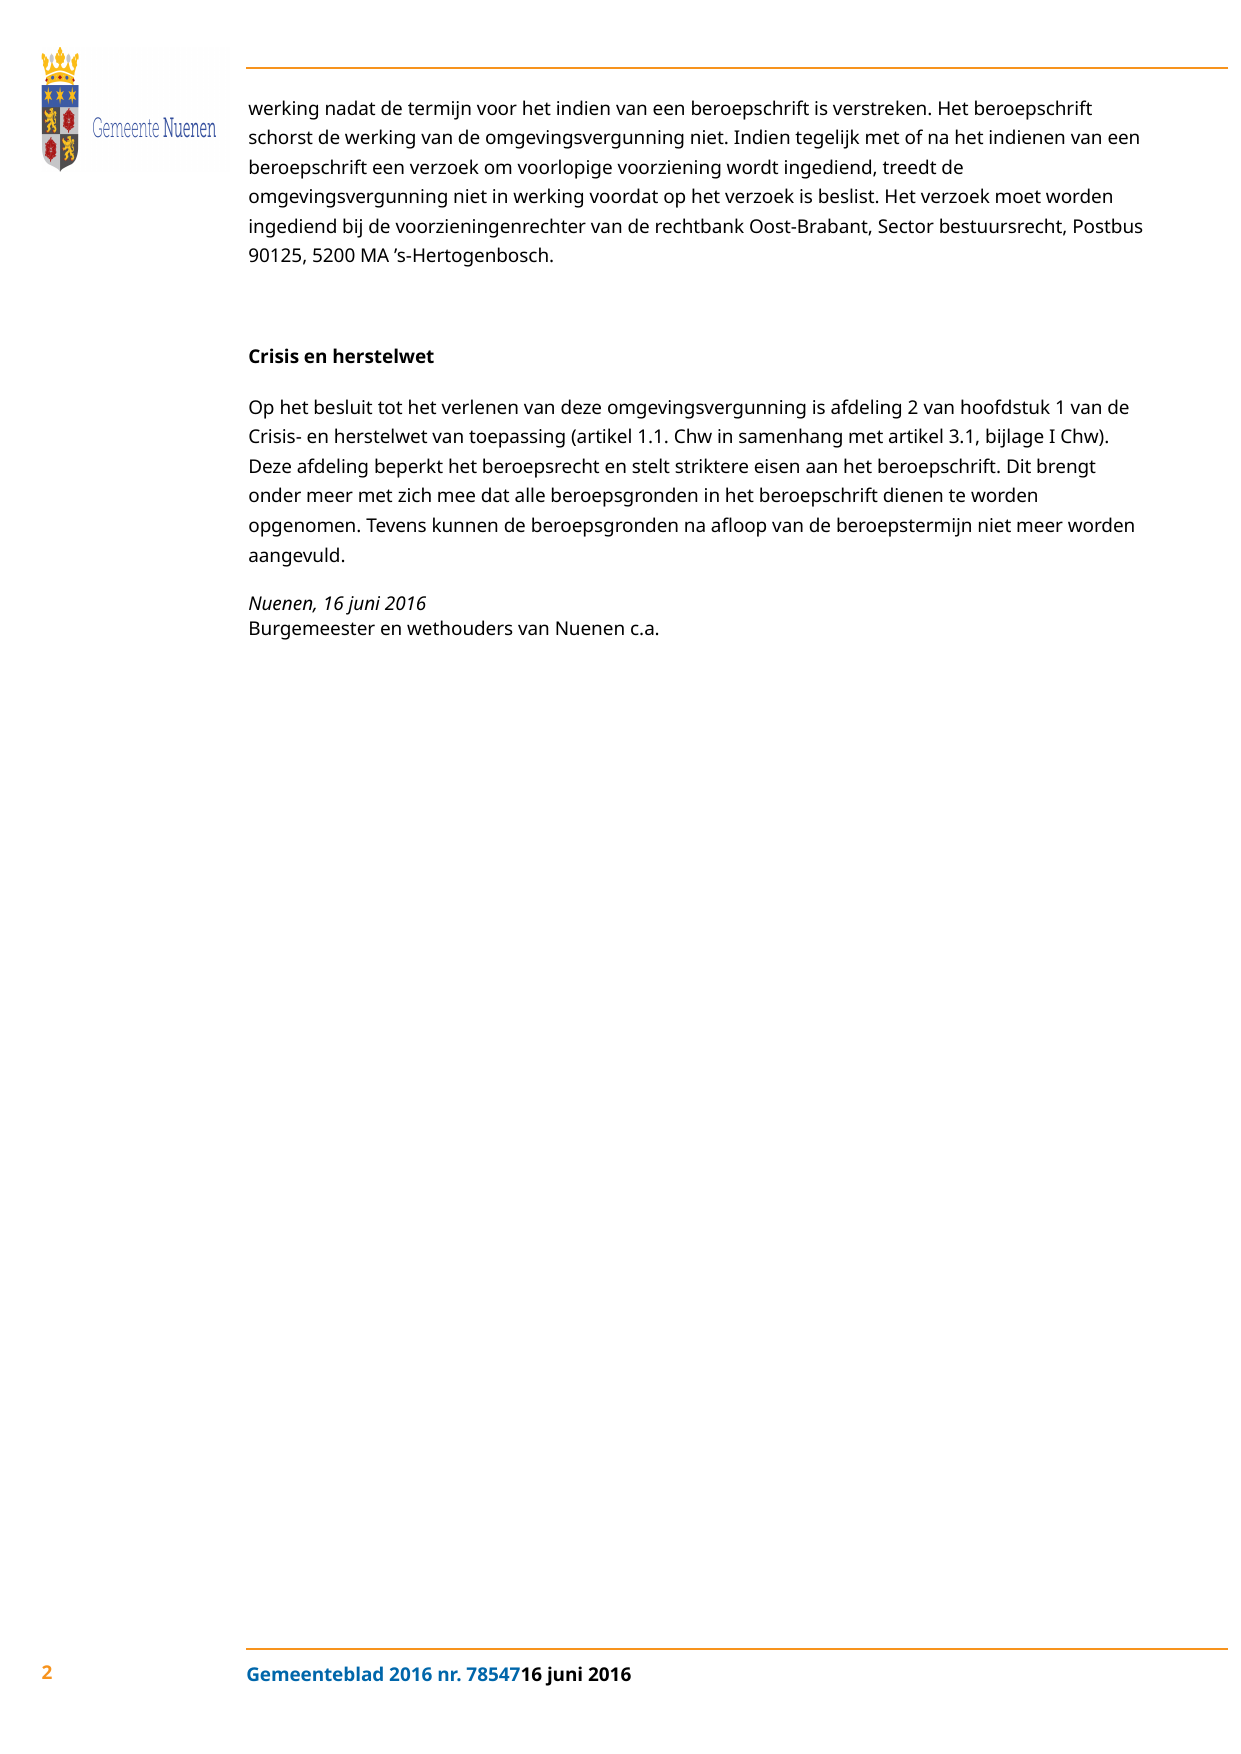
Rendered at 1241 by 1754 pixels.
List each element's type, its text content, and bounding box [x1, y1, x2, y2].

text Op het besluit tot het verlenen van deze omgevingsvergunning is afdeling 2 van hoofdstuk 1 van de Crisis- en herstelwet van toepassing (artikel 1.1. Chw in samenhang met artikel 3.1, bijlage I Chw). Deze afdeling beperkt het beroepsrecht en stelt striktere eisen aan het beroepschrift. Dit brengt onder meer met zich mee dat alle beroepsgronden in het beroepschrift dienen te worden opgenomen. Tevens kunnen de beroepsgronden na afloop van de beroepstermijn niet meer worden aangevuld. [248, 394, 1152, 568]
text Crisis en herstelwet [248, 343, 1152, 369]
picture [41, 47, 231, 172]
text Burgemeester en wethouders van Nuenen c.a. [248, 615, 1152, 641]
text Nuenen, 16 juni 2016 [248, 590, 1152, 615]
text werking nadat de termijn voor het indien van een beroepschrift is verstreken. Het beroepschrift schorst de werking van de omgevingsvergunning niet. Indien tegelijk met of na het indienen van een beroepschrift een verzoek om voorlopige voorziening wordt ingediend, treedt de omgevingsvergunning niet in werking voordat op het verzoek is beslist. Het verzoek moet worden ingediend bij de voorzieningenrechter van de rechtbank Oost-Brabant, Sector bestuursrecht, Postbus 90125, 5200 MA ’s-Hertogenbosch. [248, 95, 1152, 268]
